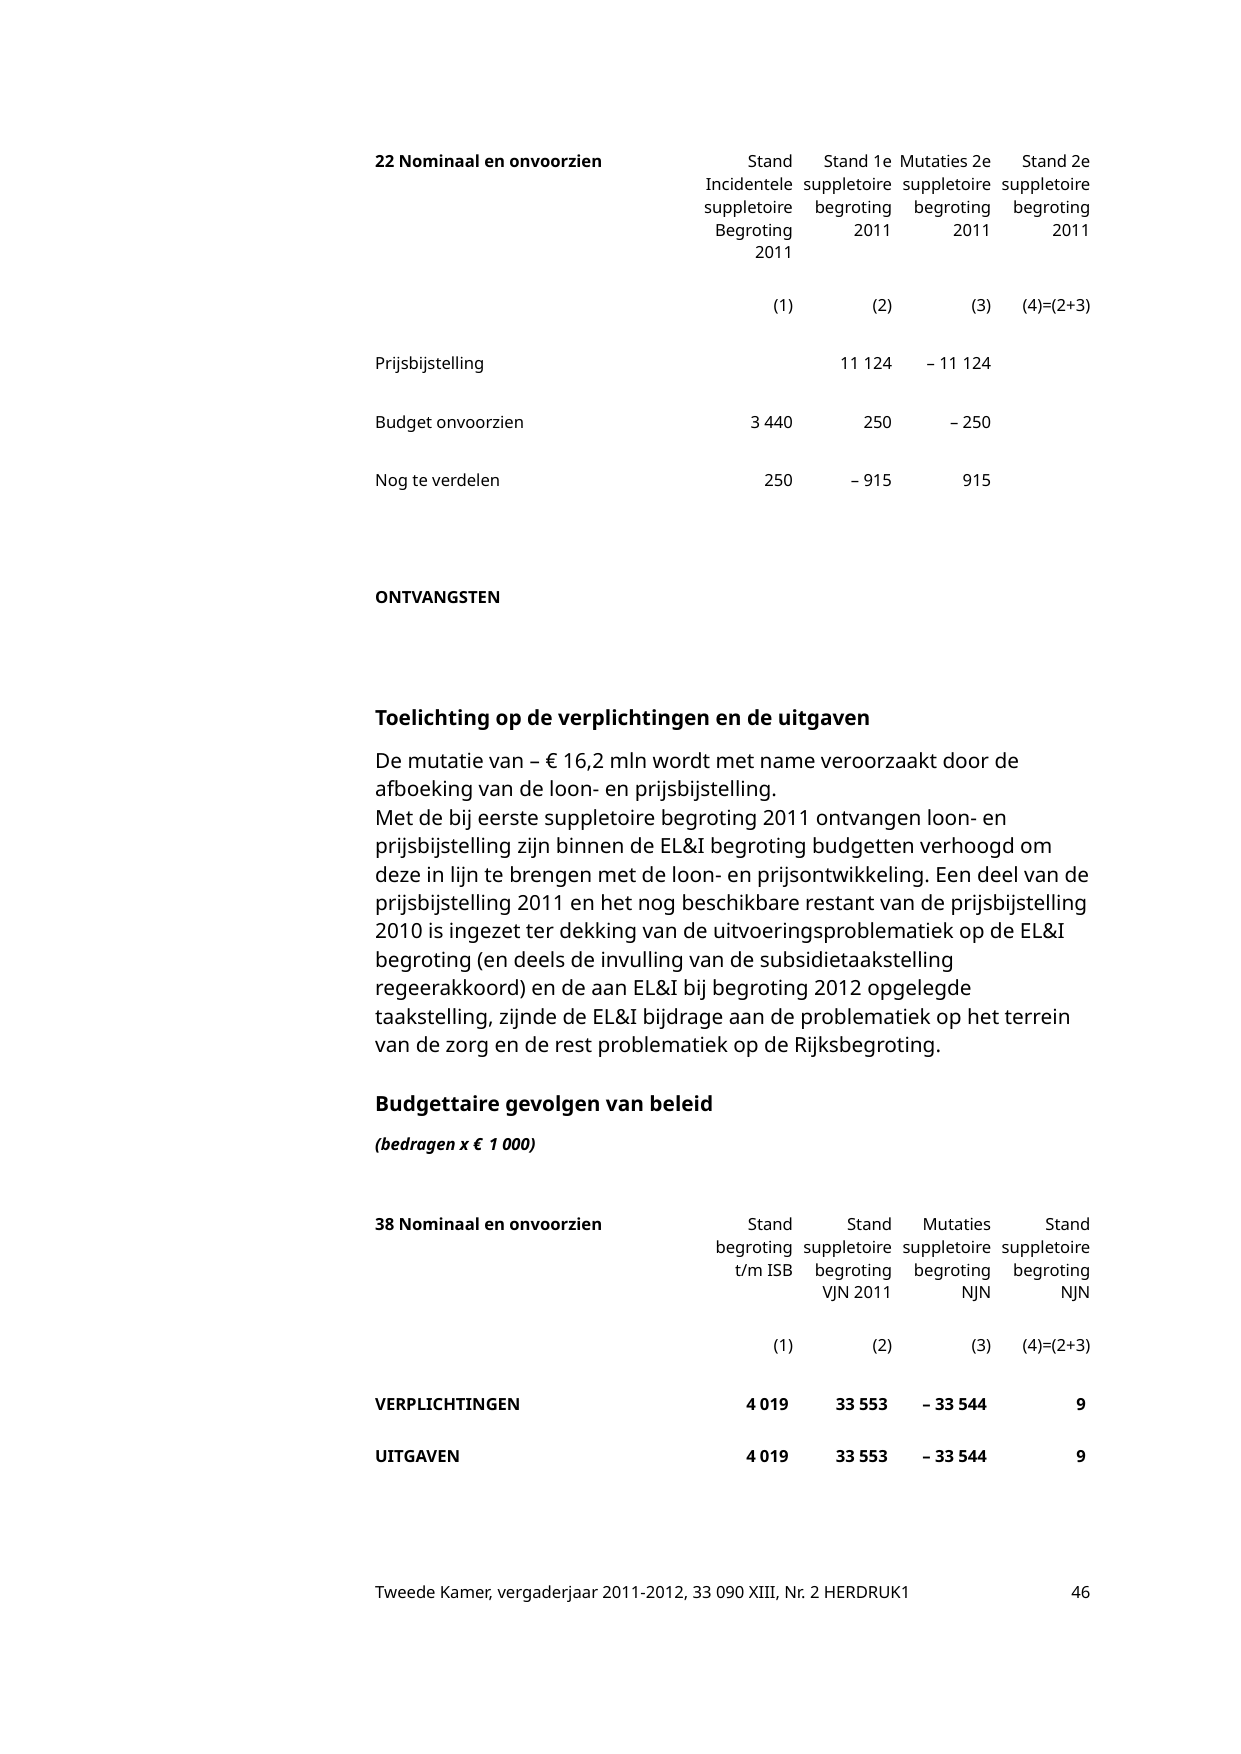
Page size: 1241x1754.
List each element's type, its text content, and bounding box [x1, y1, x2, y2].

table_cell (4)=(2+3) [991, 1334, 1090, 1392]
table_cell 9 [991, 1445, 1090, 1498]
table_cell – 33 544 [892, 1445, 991, 1498]
table_cell 3 440 [694, 410, 793, 469]
table_cell [892, 586, 991, 644]
table_header Stand suppletoire begroting NJN [991, 1213, 1090, 1334]
table_header 38 Nominaal en onvoorzien [375, 1213, 693, 1334]
table_header Stand 2e suppletoire begroting 2011 [991, 150, 1090, 293]
table_cell (1) [694, 294, 793, 352]
table_cell VERPLICHTINGEN [375, 1392, 693, 1445]
table_cell 4 019 [694, 1445, 793, 1498]
table_cell [991, 527, 1090, 586]
table_cell 33 553 [793, 1445, 892, 1498]
table_cell Nog te verdelen [375, 469, 693, 527]
table_cell (2) [793, 1334, 892, 1392]
table_cell Prijsbijstelling [375, 352, 693, 410]
table_cell 9 [991, 1392, 1090, 1445]
table_cell Budget onvoorzien [375, 410, 693, 469]
table_cell – 11 124 [892, 352, 991, 410]
table_header Mutaties suppletoire begroting NJN [892, 1213, 991, 1334]
table_cell (2) [793, 294, 892, 352]
text Met de bij eerste suppletoire begroting 2011 ontvangen loon- en prijsbijstelling zijn binnen de EL&I begroting budgetten verhoogd om deze in lijn te brengen met de loon- en prijsontwikkeling. Een deel van de prijsbijstelling 2011 en het nog beschikbare restant van de prijsbijstelling 2010 is ingezet ter dekking van de uitvoeringsproblematiek op de EL&I begroting (en deels de invulling van de subsidietaakstelling regeerakkoord) en de aan EL&I bij begroting 2012 opgelegde taakstelling, zijnde de EL&I bijdrage aan de problematiek op het terrein van de zorg en de rest problematiek op de Rijksbegroting. [375, 803, 1090, 1059]
table_cell [694, 527, 793, 586]
table_cell [892, 527, 991, 586]
table_cell [375, 294, 693, 352]
table_header Stand Incidentele suppletoire Begroting 2011 [694, 150, 793, 293]
table_cell [694, 586, 793, 644]
table_cell 33 553 [793, 1392, 892, 1445]
table_cell [375, 1334, 693, 1392]
table_header Mutaties 2e suppletoire begroting 2011 [892, 150, 991, 293]
table_cell 915 [892, 469, 991, 527]
table_cell 250 [793, 410, 892, 469]
table_cell ONTVANGSTEN [375, 586, 693, 644]
text Budgettaire gevolgen van beleid [375, 1089, 1090, 1117]
table_header Stand suppletoire begroting VJN 2011 [793, 1213, 892, 1334]
table_cell [793, 586, 892, 644]
table_cell (1) [694, 1334, 793, 1392]
table_cell [375, 527, 693, 586]
table_cell [793, 527, 892, 586]
table_cell (3) [892, 294, 991, 352]
table_cell UITGAVEN [375, 1445, 693, 1498]
table_cell 250 [694, 469, 793, 527]
table_cell [991, 410, 1090, 469]
table_cell 11 124 [793, 352, 892, 410]
table_cell [991, 586, 1090, 644]
table_cell 4 019 [694, 1392, 793, 1445]
table_cell – 915 [793, 469, 892, 527]
text (bedragen x € 1 000) [375, 1132, 1090, 1155]
text Toelichting op de verplichtingen en de uitgaven [375, 703, 1090, 731]
table_cell – 250 [892, 410, 991, 469]
table_cell – 33 544 [892, 1392, 991, 1445]
table_header Stand 1e suppletoire begroting 2011 [793, 150, 892, 293]
table_cell [694, 352, 793, 410]
table_header 22 Nominaal en onvoorzien [375, 150, 693, 293]
table_header Stand begroting t/m ISB [694, 1213, 793, 1334]
table_cell [991, 352, 1090, 410]
table_cell (4)=(2+3) [991, 294, 1090, 352]
table_cell [991, 469, 1090, 527]
text De mutatie van – € 16,2 mln wordt met name veroorzaakt door de afboeking van de loon- en prijsbijstelling. [375, 746, 1090, 803]
table_cell (3) [892, 1334, 991, 1392]
